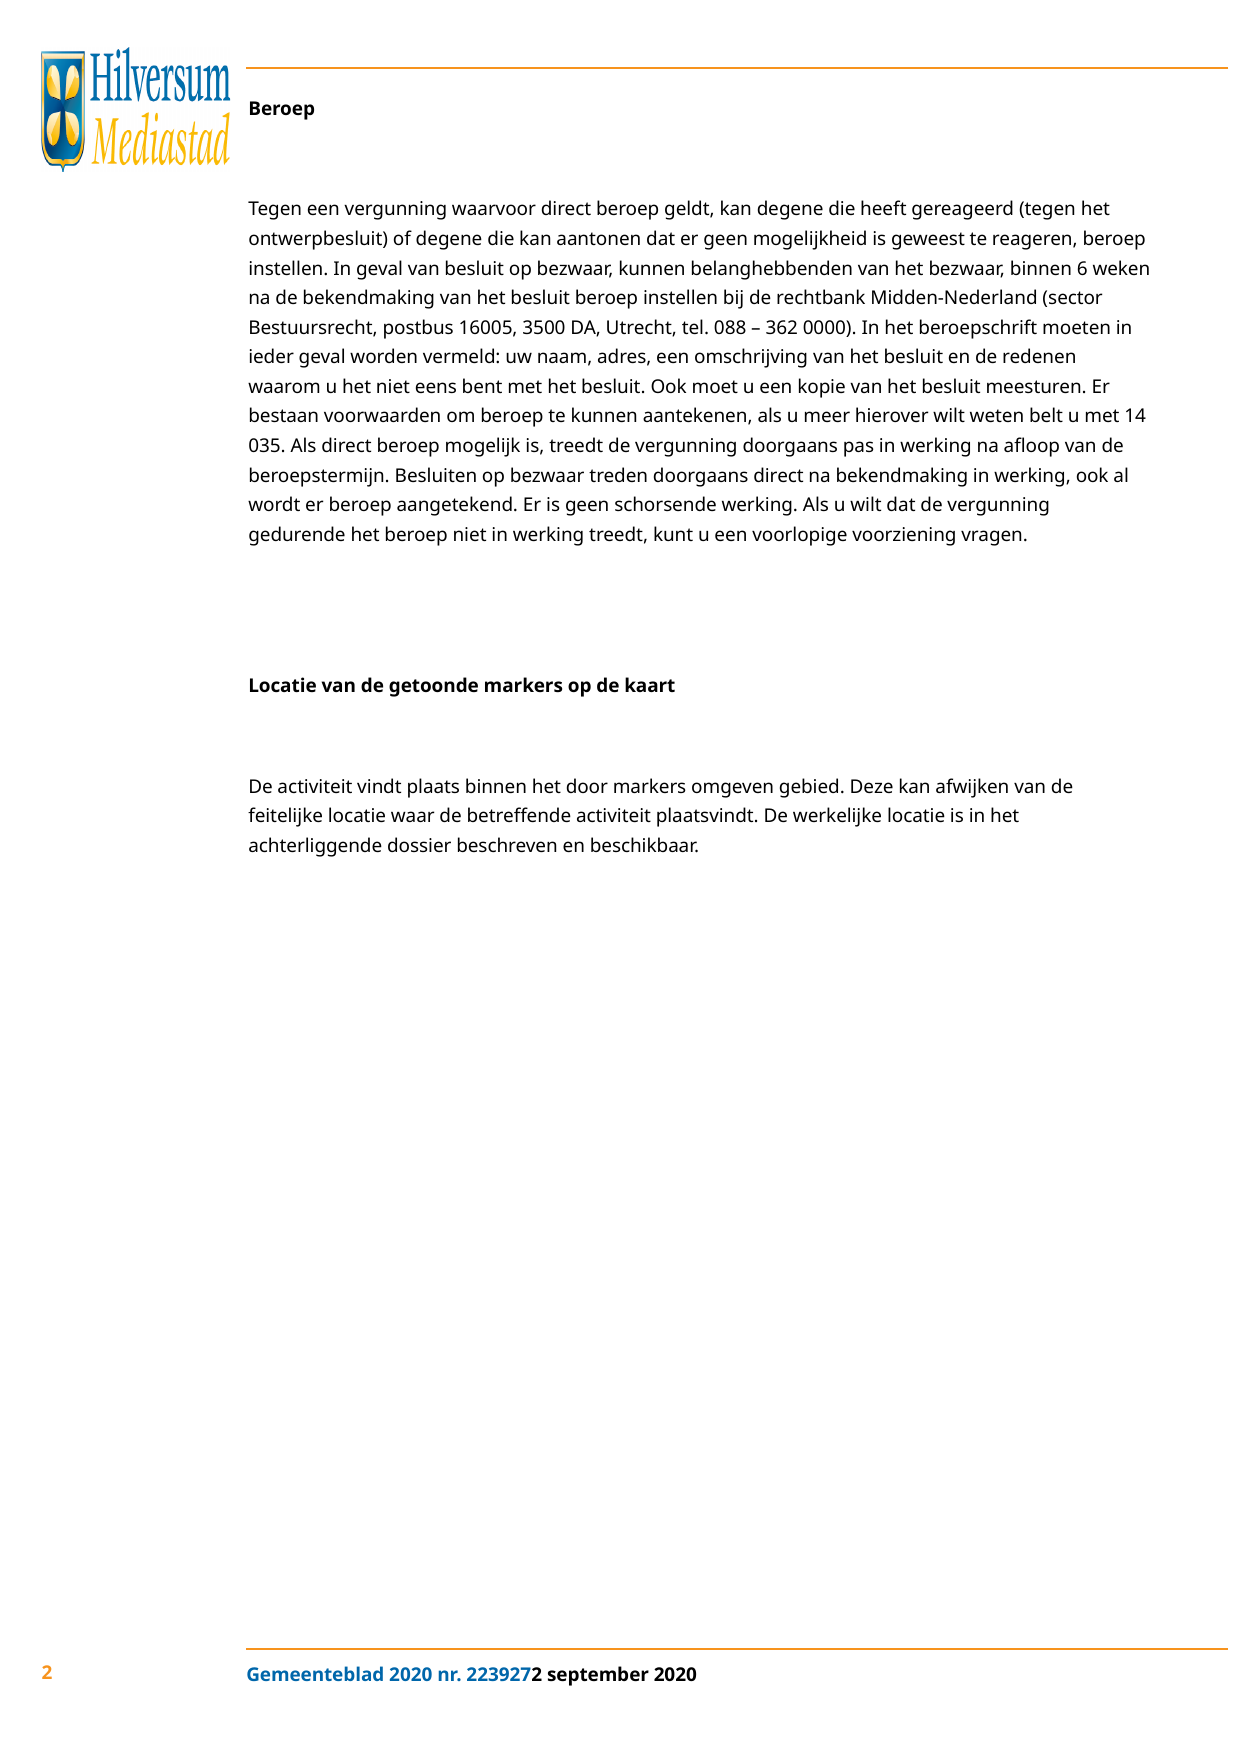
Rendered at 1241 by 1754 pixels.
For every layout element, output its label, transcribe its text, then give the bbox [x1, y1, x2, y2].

picture [41, 47, 231, 172]
text Beroep [248, 95, 1152, 121]
text De activiteit vindt plaats binnen het door markers omgeven gebied. Deze kan afwijken van de feitelijke locatie waar de betreffende activiteit plaatsvindt. De werkelijke locatie is in het achterliggende dossier beschreven en beschikbaar. [248, 773, 1152, 858]
text Tegen een vergunning waarvoor direct beroep geldt, kan degene die heeft gereageerd (tegen het ontwerpbesluit) of degene die kan aantonen dat er geen mogelijkheid is geweest te reageren, beroep instellen. In geval van besluit op bezwaar, kunnen belanghebbenden van het bezwaar, binnen 6 weken na de bekendmaking van het besluit beroep instellen bij de rechtbank Midden-Nederland (sector Bestuursrecht, postbus 16005, 3500 DA, Utrecht, tel. 088 – 362 0000). In het beroepschrift moeten in ieder geval worden vermeld: uw naam, adres, een omschrijving van het besluit en de redenen waarom u het niet eens bent met het besluit. Ook moet u een kopie van het besluit meesturen. Er bestaan voorwaarden om beroep te kunnen aantekenen, als u meer hierover wilt weten belt u met 14 035. Als direct beroep mogelijk is, treedt de vergunning doorgaans pas in werking na afloop van de beroepstermijn. Besluiten op bezwaar treden doorgaans direct na bekendmaking in werking, ook al wordt er beroep aangetekend. Er is geen schorsende werking. Als u wilt dat de vergunning gedurende het beroep niet in werking treedt, kunt u een voorlopige voorziening vragen. [248, 196, 1152, 547]
text Locatie van de getoonde markers op de kaart [248, 672, 1152, 698]
